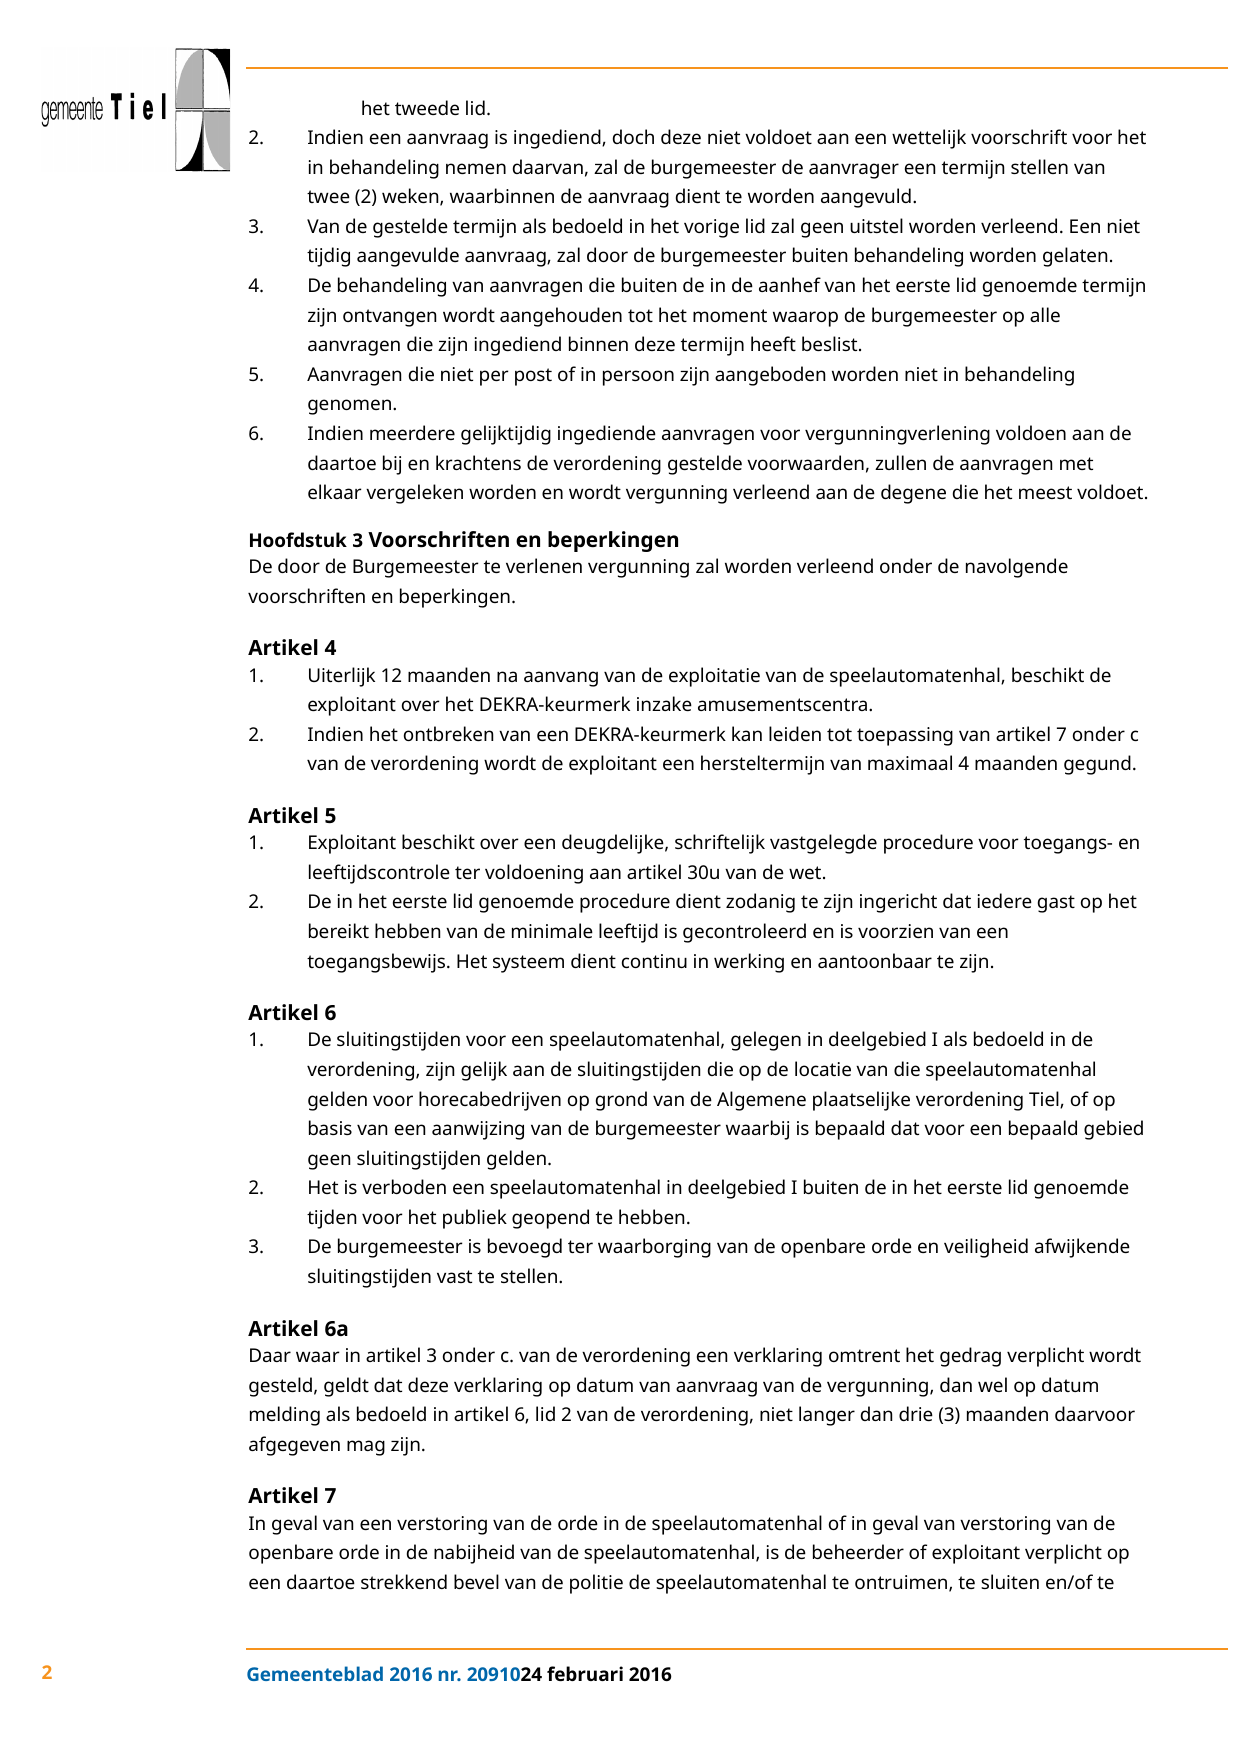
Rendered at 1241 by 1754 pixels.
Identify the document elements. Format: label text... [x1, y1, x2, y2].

list Uiterlijk 12 maanden na aanvang van de exploitatie van de speelautomatenhal, beschikt de exploitant over het DEKRA-keurmerk inzake amusementscentra. [248, 662, 1152, 717]
text Hoofdstuk 3 Voorschriften en beperkingen [248, 525, 1152, 553]
list De in het eerste lid genoemde procedure dient zodanig te zijn ingericht dat iedere gast op het bereikt hebben van de minimale leeftijd is gecontroleerd en is voorzien van een toegangsbewijs. Het systeem dient continu in werking en aantoonbaar te zijn. [248, 889, 1152, 973]
list Exploitant beschikt over een deugdelijke, schriftelijk vastgelegde procedure voor toegangs- en leeftijdscontrole ter voldoening aan artikel 30u van de wet. [248, 829, 1152, 885]
text Artikel 4 [248, 633, 1152, 662]
list Aanvragen die niet per post of in persoon zijn aangeboden worden niet in behandeling genomen. [248, 361, 1152, 416]
list Indien het ontbreken van een DEKRA-keurmerk kan leiden tot toepassing van artikel 7 onder c van de verordening wordt de exploitant een hersteltermijn van maximaal 4 maanden gegund. [248, 721, 1152, 776]
picture [41, 47, 231, 172]
list De sluitingstijden voor een speelautomatenhal, gelegen in deelgebied I als bedoeld in de verordening, zijn gelijk aan de sluitingstijden die op de locatie van die speelautomatenhal gelden voor horecabedrijven op grond van de Algemene plaatselijke verordening Tiel, of op basis van een aanwijzing van de burgemeester waarbij is bepaald dat voor een bepaald gebied geen sluitingstijden gelden. [248, 1027, 1152, 1171]
list De behandeling van aanvragen die buiten de in de aanhef van het eerste lid genoemde termijn zijn ontvangen wordt aangehouden tot het moment waarop de burgemeester op alle aanvragen die zijn ingediend binnen deze termijn heeft beslist. [248, 272, 1152, 357]
text In geval van een verstoring van de orde in de speelautomatenhal of in geval van verstoring van de openbare orde in de nabijheid van de speelautomatenhal, is de beheerder of exploitant verplicht op een daartoe strekkend bevel van de politie de speelautomatenhal te ontruimen, te sluiten en/of te [248, 1510, 1152, 1595]
list Indien meerdere gelijktijdig ingediende aanvragen voor vergunningverlening voldoen aan de daartoe bij en krachtens de verordening gestelde voorwaarden, zullen de aanvragen met elkaar vergeleken worden en wordt vergunning verleend aan de degene die het meest voldoet. [248, 420, 1152, 505]
text Artikel 6 [248, 998, 1152, 1027]
list Het is verboden een speelautomatenhal in deelgebied I buiten de in het eerste lid genoemde tijden voor het publiek geopend te hebben. [248, 1174, 1152, 1230]
list Van de gestelde termijn als bedoeld in het vorige lid zal geen uitstel worden verleend. Een niet tijdig aangevulde aanvraag, zal door de burgemeester buiten behandeling worden gelaten. [248, 213, 1152, 268]
text Artikel 5 [248, 801, 1152, 829]
text Artikel 7 [248, 1481, 1152, 1510]
text Daar waar in artikel 3 onder c. van de verordening een verklaring omtrent het gedrag verplicht wordt gesteld, geldt dat deze verklaring op datum van aanvraag van de vergunning, dan wel op datum melding als bedoeld in artikel 6, lid 2 van de verordening, niet langer dan drie (3) maanden daarvoor afgegeven mag zijn. [248, 1342, 1152, 1457]
list Indien een aanvraag is ingediend, doch deze niet voldoet aan een wettelijk voorschrift voor het in behandeling nemen daarvan, zal de burgemeester de aanvrager een termijn stellen van twee (2) weken, waarbinnen de aanvraag dient te worden aangevuld. [248, 124, 1152, 209]
text De door de Burgemeester te verlenen vergunning zal worden verleend onder de navolgende voorschriften en beperkingen. [248, 553, 1152, 609]
text Artikel 6a [248, 1314, 1152, 1342]
list De burgemeester is bevoegd ter waarborging van de openbare orde en veiligheid afwijkende sluitingstijden vast te stellen. [248, 1234, 1152, 1289]
list het tweede lid. [323, 95, 1152, 121]
